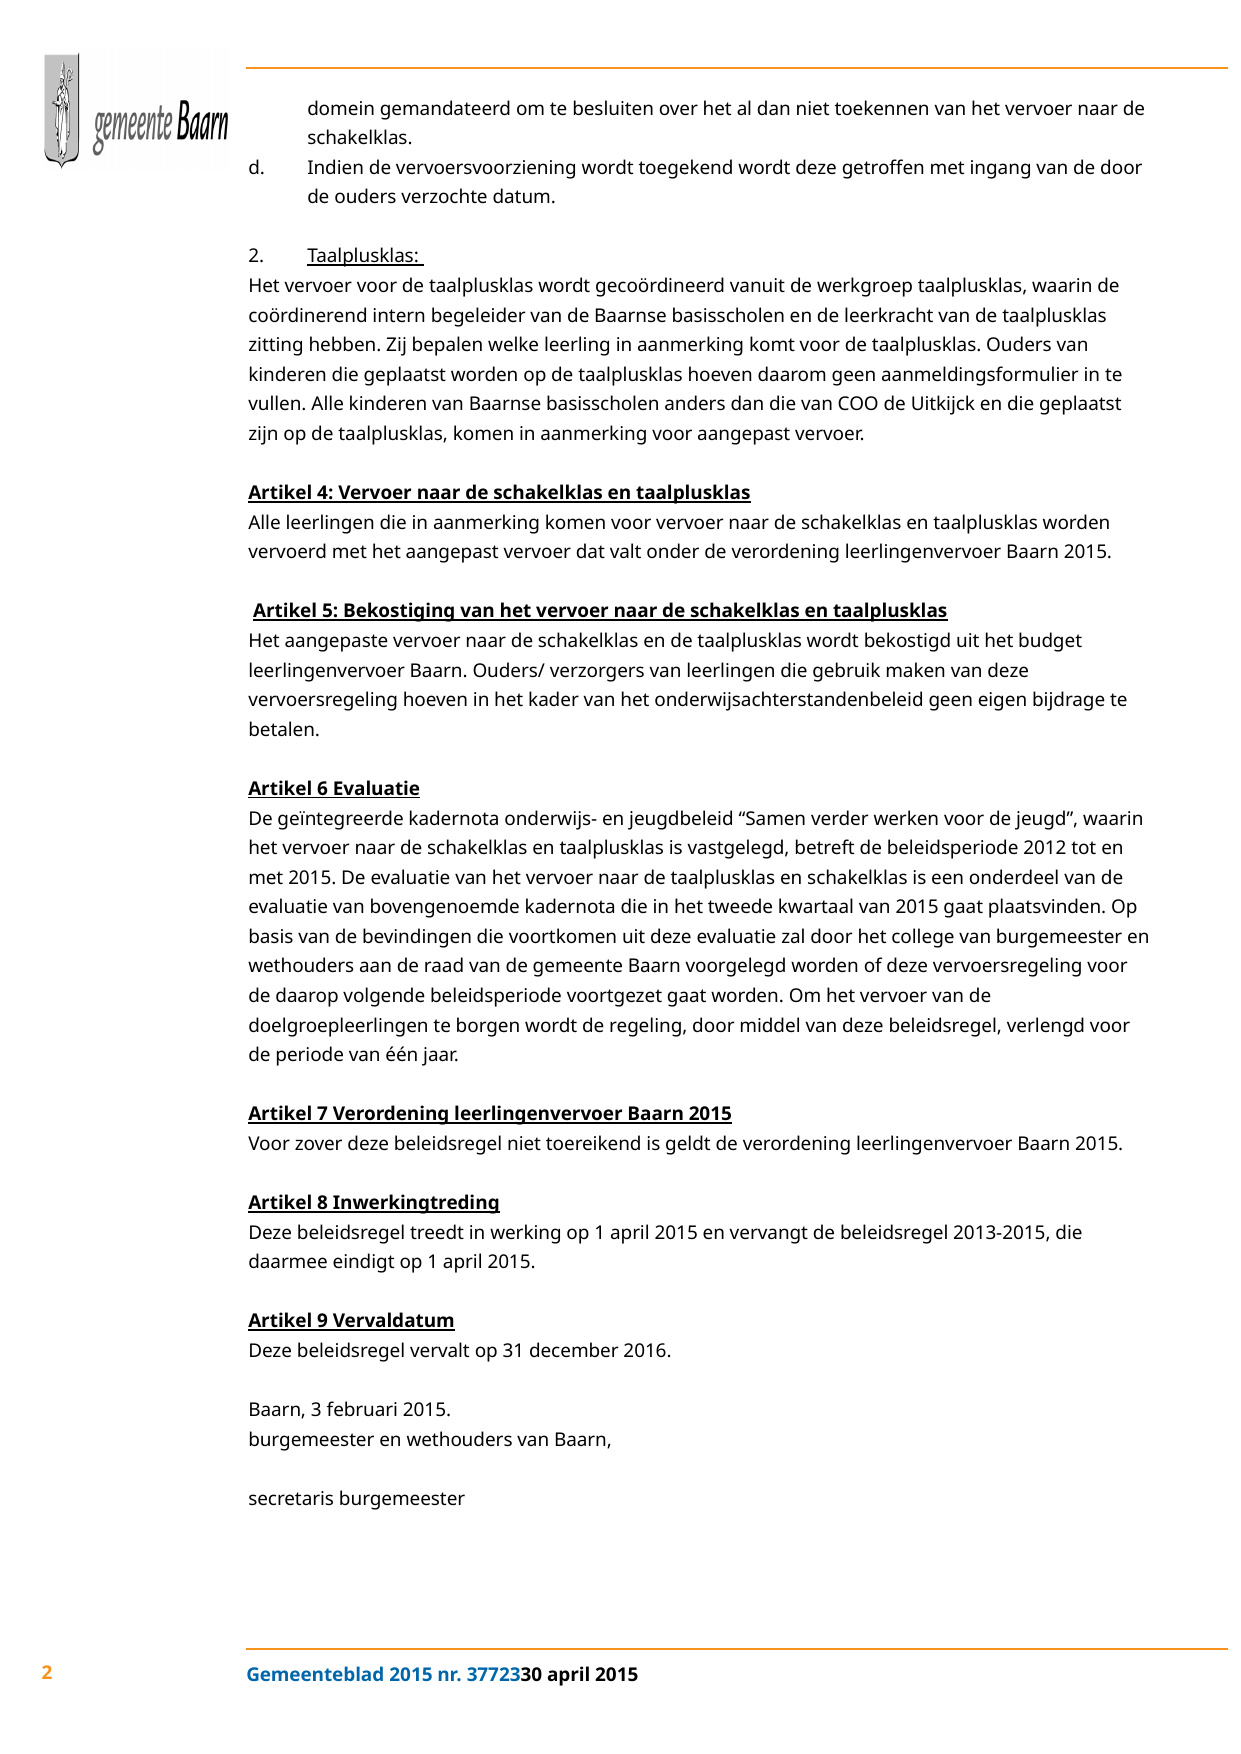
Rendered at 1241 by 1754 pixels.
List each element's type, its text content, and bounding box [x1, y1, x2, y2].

text burgemeester en wethouders van Baarn, [248, 1426, 1152, 1452]
text Baarn, 3 februari 2015. [248, 1396, 1152, 1422]
list Indien de vervoersvoorziening wordt toegekend wordt deze getroffen met ingang van de door de ouders verzochte datum. [248, 154, 1152, 209]
text Het vervoer voor de taalplusklas wordt gecoördineerd vanuit de werkgroep taalplusklas, waarin de coördinerend intern begeleider van de Baarnse basisscholen en de leerkracht van de taalplusklas zitting hebben. Zij bepalen welke leerling in aanmerking komt voor de taalplusklas. Ouders van kinderen die geplaatst worden op de taalplusklas hoeven daarom geen aanmeldingsformulier in te vullen. Alle kinderen van Baarnse basisscholen anders dan die van COO de Uitkijck en die geplaatst zijn op de taalplusklas, komen in aanmerking voor aangepast vervoer. [248, 272, 1152, 446]
picture [41, 47, 231, 172]
text Artikel 4: Vervoer naar de schakelklas en taalplusklas [248, 479, 1152, 505]
text Artikel 5: Bekostiging van het vervoer naar de schakelklas en taalplusklas [248, 598, 1152, 623]
text Artikel 9 Vervaldatum [248, 1308, 1152, 1333]
text secretaris burgemeester [248, 1485, 1152, 1511]
text Het aangepaste vervoer naar de schakelklas en de taalplusklas wordt bekostigd uit het budget leerlingenvervoer Baarn. Ouders/ verzorgers van leerlingen die gebruik maken van deze vervoersregeling hoeven in het kader van het onderwijsachterstandenbeleid geen eigen bijdrage te betalen. [248, 627, 1152, 742]
text Deze beleidsregel treedt in werking op 1 april 2015 en vervangt de beleidsregel 2013-2015, die daarmee eindigt op 1 april 2015. [248, 1219, 1152, 1274]
list Taalplusklas: [248, 243, 1152, 268]
text De geïntegreerde kadernota onderwijs- en jeugdbeleid “Samen verder werken voor de jeugd”, waarin het vervoer naar de schakelklas en taalplusklas is vastgelegd, betreft de beleidsperiode 2012 tot en met 2015. De evaluatie van het vervoer naar de taalplusklas en schakelklas is een onderdeel van de evaluatie van bovengenoemde kadernota die in het tweede kwartaal van 2015 gaat plaatsvinden. Op basis van de bevindingen die voortkomen uit deze evaluatie zal door het college van burgemeester en wethouders aan de raad van de gemeente Baarn voorgelegd worden of deze vervoersregeling voor de daarop volgende beleidsperiode voortgezet gaat worden. Om het vervoer van de doelgroepleerlingen te borgen wordt de regeling, door middel van deze beleidsregel, verlengd voor de periode van één jaar. [248, 805, 1152, 1067]
text Artikel 7 Verordening leerlingenvervoer Baarn 2015 [248, 1101, 1152, 1126]
list domein gemandateerd om te besluiten over het al dan niet toekennen van het vervoer naar de schakelklas. [248, 95, 1152, 150]
text Alle leerlingen die in aanmerking komen voor vervoer naar de schakelklas en taalplusklas worden vervoerd met het aangepast vervoer dat valt onder de verordening leerlingenvervoer Baarn 2015. [248, 509, 1152, 564]
text Artikel 6 Evaluatie [248, 775, 1152, 801]
text Voor zover deze beleidsregel niet toereikend is geldt de verordening leerlingenvervoer Baarn 2015. [248, 1130, 1152, 1156]
text Deze beleidsregel vervalt op 31 december 2016. [248, 1337, 1152, 1363]
text Artikel 8 Inwerkingtreding [248, 1189, 1152, 1215]
